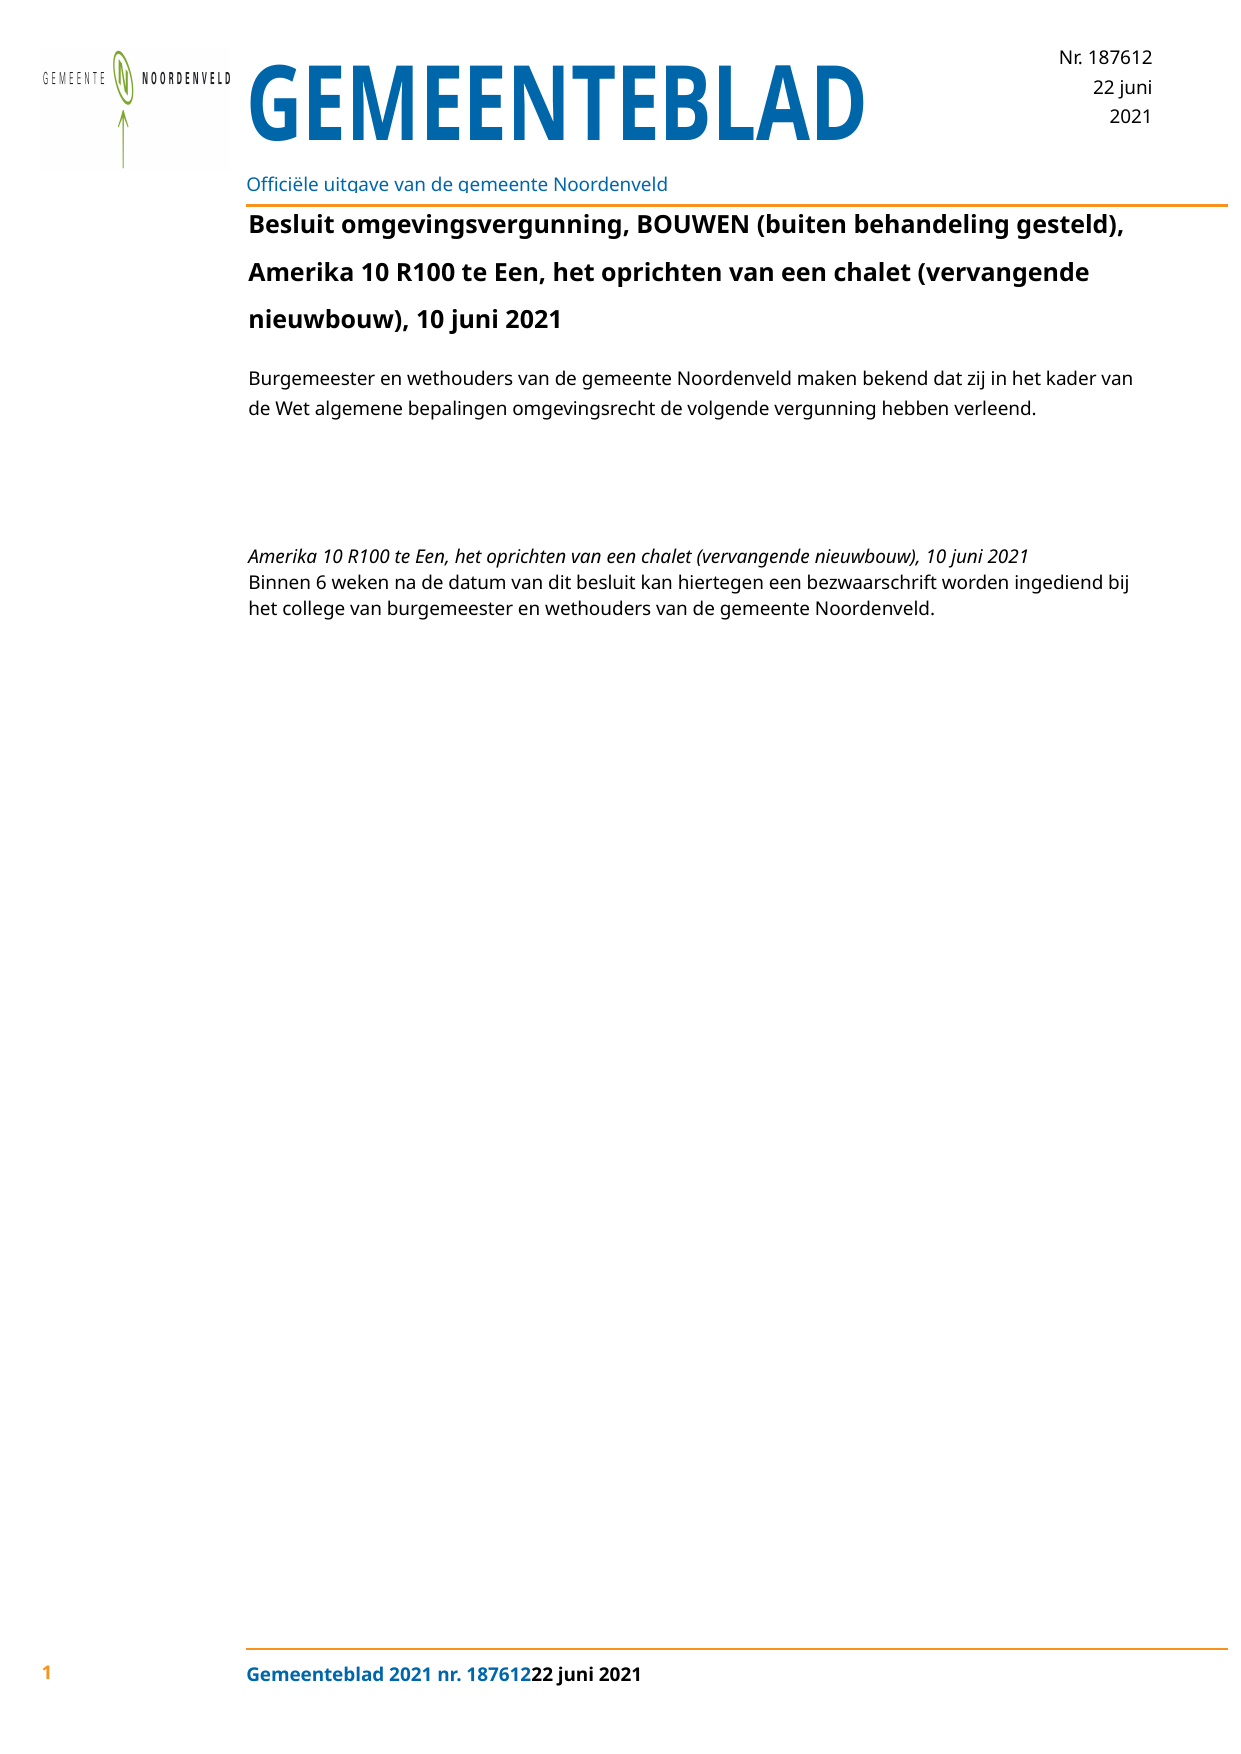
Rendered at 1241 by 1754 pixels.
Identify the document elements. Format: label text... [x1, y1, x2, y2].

text Binnen 6 weken na de datum van dit besluit kan hiertegen een bezwaarschrift worden ingediend bij het college van burgemeester en wethouders van de gemeente Noordenveld. [248, 569, 1152, 621]
text Amerika 10 R100 te Een, het oprichten van een chalet (vervangende nieuwbouw), 10 juni 2021 [248, 544, 1152, 569]
text Burgemeester en wethouders van de gemeente Noordenveld maken bekend dat zij in het kader van de Wet algemene bepalingen omgevingsrecht de volgende vergunning hebben verleend. [248, 366, 1152, 421]
picture [41, 47, 231, 172]
text Besluit omgevingsvergunning, BOUWEN (buiten behandeling gesteld), Amerika 10 R100 te Een, het oprichten van een chalet (vervangende nieuwbouw), 10 juni 2021 [248, 207, 1152, 336]
